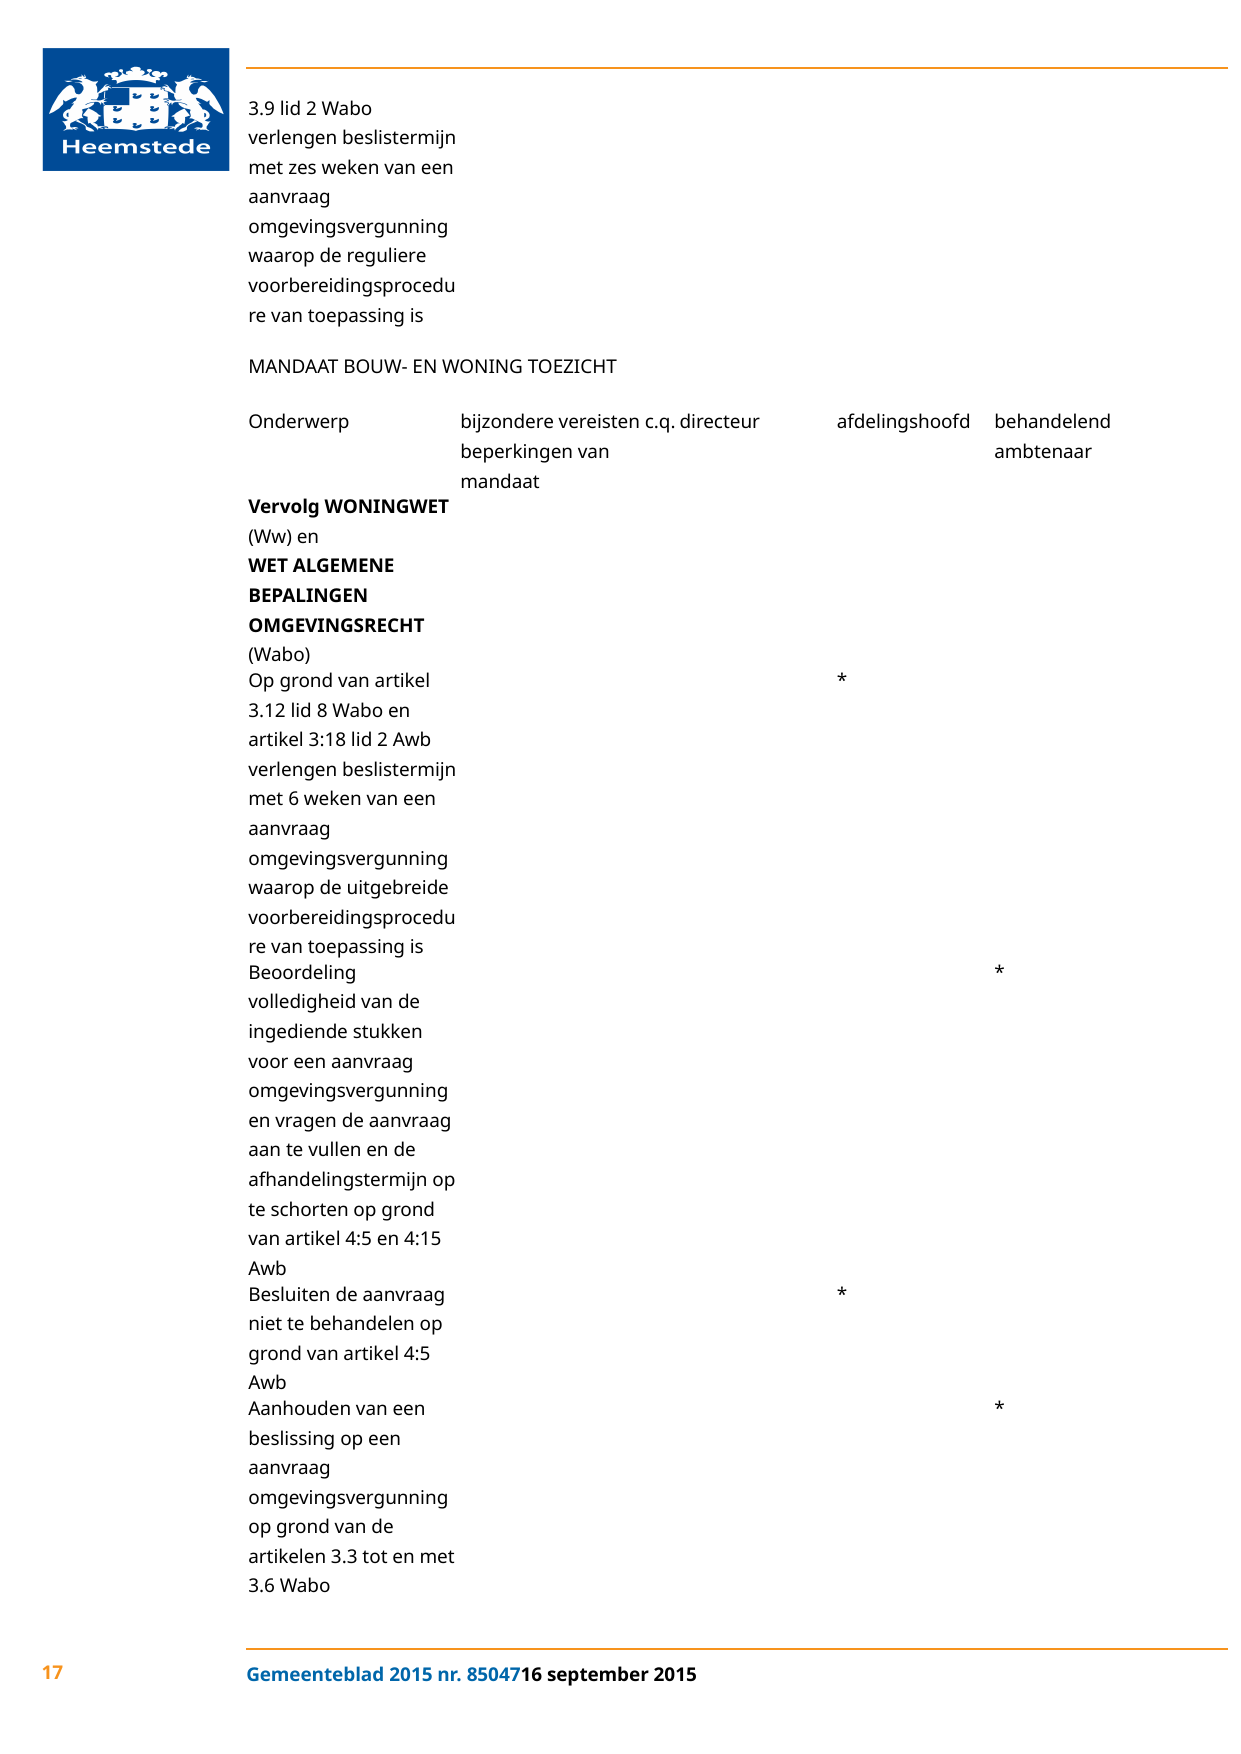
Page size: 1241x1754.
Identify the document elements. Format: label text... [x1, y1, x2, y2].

table_cell [679, 1281, 837, 1395]
table_cell Vervolg WONINGWET (Ww) en WET ALGEMENE BEPALINGEN OMGEVINGSRECHT (Wabo) [248, 494, 460, 667]
table_cell [837, 494, 994, 667]
table_cell [460, 95, 679, 328]
table_cell [679, 1395, 837, 1598]
table_cell [837, 1395, 994, 1598]
table_cell Beoordeling volledigheid van de ingediende stukken voor een aanvraag omgevingsvergunning en vragen de aanvraag aan te vullen en de afhandelingstermijn op te schorten op grond van artikel 4:5 en 4:15 Awb [248, 959, 460, 1281]
table_cell [460, 667, 679, 959]
table_cell [994, 95, 1152, 328]
table_header behandelend ambtenaar [994, 409, 1152, 493]
table_cell [679, 494, 837, 667]
table_cell * [837, 1281, 994, 1395]
table_cell * [994, 959, 1152, 1281]
table_cell [460, 1395, 679, 1598]
table_cell [460, 959, 679, 1281]
table_header Onderwerp [248, 409, 460, 493]
table_cell [837, 959, 994, 1281]
table_cell [679, 959, 837, 1281]
table_cell * [994, 1395, 1152, 1598]
table_cell [679, 95, 837, 328]
table_cell Op grond van artikel 3.12 lid 8 Wabo en artikel 3:18 lid 2 Awb verlengen beslistermijn met 6 weken van een aanvraag omgevingsvergunning waarop de uitgebreide voorbereidingsprocedure van toepassing is [248, 667, 460, 959]
table_header afdelingshoofd [837, 409, 994, 493]
table_cell [460, 1281, 679, 1395]
table_cell [994, 1281, 1152, 1395]
table_header directeur [679, 409, 837, 493]
text MANDAAT BOUW- EN WONING TOEZICHT [248, 353, 1152, 379]
table_cell Besluiten de aanvraag niet te behandelen op grond van artikel 4:5 Awb [248, 1281, 460, 1395]
table_cell [994, 494, 1152, 667]
table_cell 3.9 lid 2 Wabo verlengen beslistermijn met zes weken van een aanvraag omgevingsvergunning waarop de reguliere voorbereidingsprocedure van toepassing is [248, 95, 460, 328]
picture [41, 47, 231, 172]
table_cell * [837, 667, 994, 959]
table_cell [994, 667, 1152, 959]
table_cell [679, 667, 837, 959]
table_cell [460, 494, 679, 667]
table_cell [837, 95, 994, 328]
table_cell Aanhouden van een beslissing op een aanvraag omgevingsvergunning op grond van de artikelen 3.3 tot en met 3.6 Wabo [248, 1395, 460, 1598]
table_header bijzondere vereisten c.q. beperkingen van mandaat [460, 409, 679, 493]
